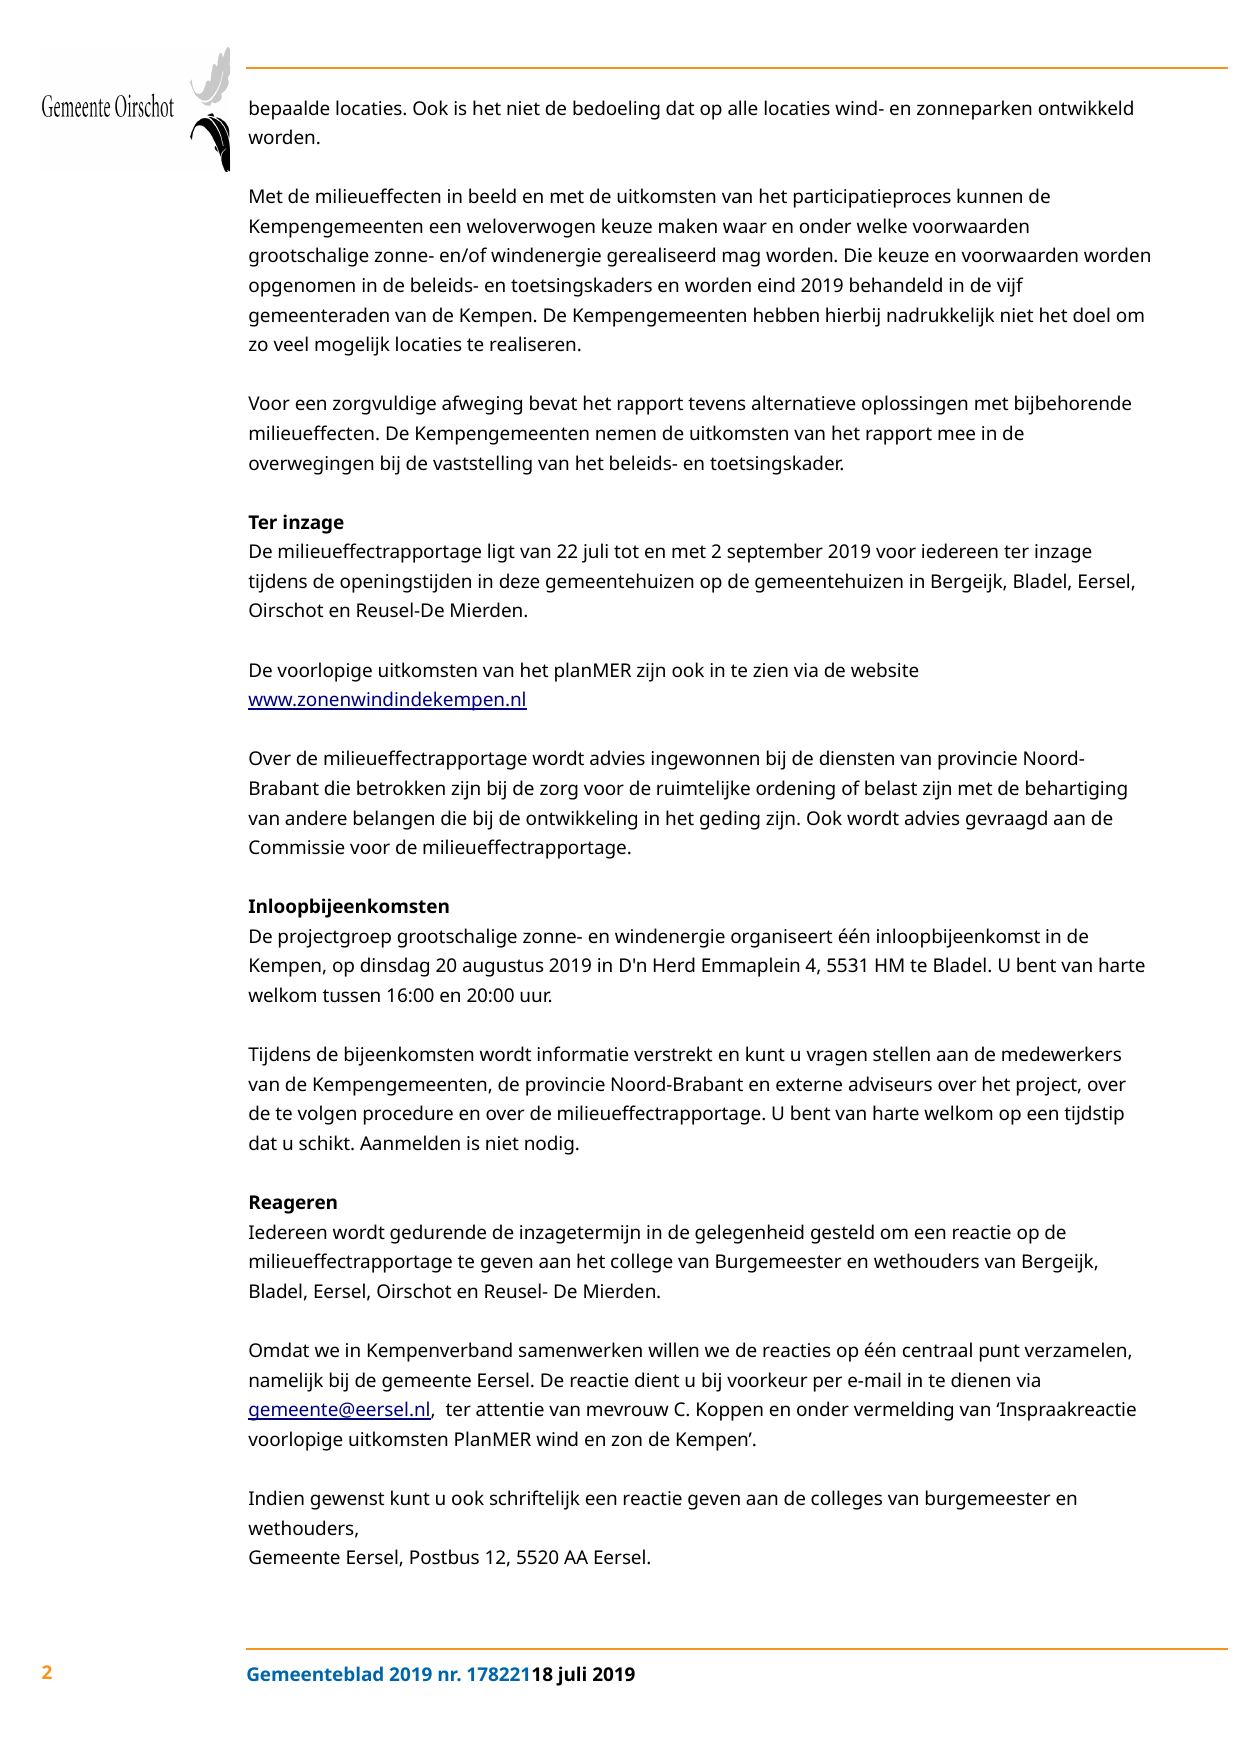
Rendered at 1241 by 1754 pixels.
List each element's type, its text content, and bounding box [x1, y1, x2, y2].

text De voorlopige uitkomsten van het planMER zijn ook in te zien via de website www.zonenwindindekempen.nl [248, 657, 1152, 712]
text Inloopbijeenkomsten [248, 893, 1152, 919]
text De projectgroep grootschalige zonne- en windenergie organiseert één inloopbijeenkomst in de Kempen, op dinsdag 20 augustus 2019 in D'n Herd Emmaplein 4, 5531 HM te Bladel. U bent van harte welkom tussen 16:00 en 20:00 uur. [248, 923, 1152, 1008]
text Over de milieueffectrapportage wordt advies ingewonnen bij de diensten van provincie Noord-Brabant die betrokken zijn bij de zorg voor de ruimtelijke ordening of belast zijn met de behartiging van andere belangen die bij de ontwikkeling in het geding zijn. Ook wordt advies gevraagd aan de Commissie voor de milieueffectrapportage. [248, 746, 1152, 860]
text Ter inzage [248, 509, 1152, 535]
text Omdat we in Kempenverband samenwerken willen we de reacties op één centraal punt verzamelen, namelijk bij de gemeente Eersel. De reactie dient u bij voorkeur per e-mail in te dienen via gemeente@eersel.nl, ter attentie van mevrouw C. Koppen en onder vermelding van ‘Inspraakreactie voorlopige uitkomsten PlanMER wind en zon de Kempen’. [248, 1337, 1152, 1452]
text Iedereen wordt gedurende de inzagetermijn in de gelegenheid gesteld om een reactie op de milieueffectrapportage te geven aan het college van Burgemeester en wethouders van Bergeijk, Bladel, Eersel, Oirschot en Reusel- De Mierden. [248, 1219, 1152, 1304]
text De milieueffectrapportage ligt van 22 juli tot en met 2 september 2019 voor iedereen ter inzage tijdens de openingstijden in deze gemeentehuizen op de gemeentehuizen in Bergeijk, Bladel, Eersel, Oirschot en Reusel-De Mierden. [248, 538, 1152, 623]
text Tijdens de bijeenkomsten wordt informatie verstrekt en kunt u vragen stellen aan de medewerkers van de Kempengemeenten, de provincie Noord-Brabant en externe adviseurs over het project, over de te volgen procedure en over de milieueffectrapportage. U bent van harte welkom op een tijdstip dat u schikt. Aanmelden is niet nodig. [248, 1041, 1152, 1156]
text Indien gewenst kunt u ook schriftelijk een reactie geven aan de colleges van burgemeester en wethouders, [248, 1485, 1152, 1541]
text Voor een zorgvuldige afweging bevat het rapport tevens alternatieve oplossingen met bijbehorende milieueffecten. De Kempengemeenten nemen de uitkomsten van het rapport mee in de overwegingen bij de vaststelling van het beleids- en toetsingskader. [248, 391, 1152, 476]
picture [41, 47, 231, 172]
text Met de milieueffecten in beeld en met de uitkomsten van het participatieproces kunnen de Kempengemeenten een weloverwogen keuze maken waar en onder welke voorwaarden grootschalige zonne- en/of windenergie gerealiseerd mag worden. Die keuze en voorwaarden worden opgenomen in de beleids- en toetsingskaders en worden eind 2019 behandeld in de vijf gemeenteraden van de Kempen. De Kempengemeenten hebben hierbij nadrukkelijk niet het doel om zo veel mogelijk locaties te realiseren. [248, 183, 1152, 357]
text bepaalde locaties. Ook is het niet de bedoeling dat op alle locaties wind- en zonneparken ontwikkeld worden. [248, 95, 1152, 150]
text Gemeente Eersel, Postbus 12, 5520 AA Eersel. [248, 1544, 1152, 1570]
text Reageren [248, 1189, 1152, 1215]
